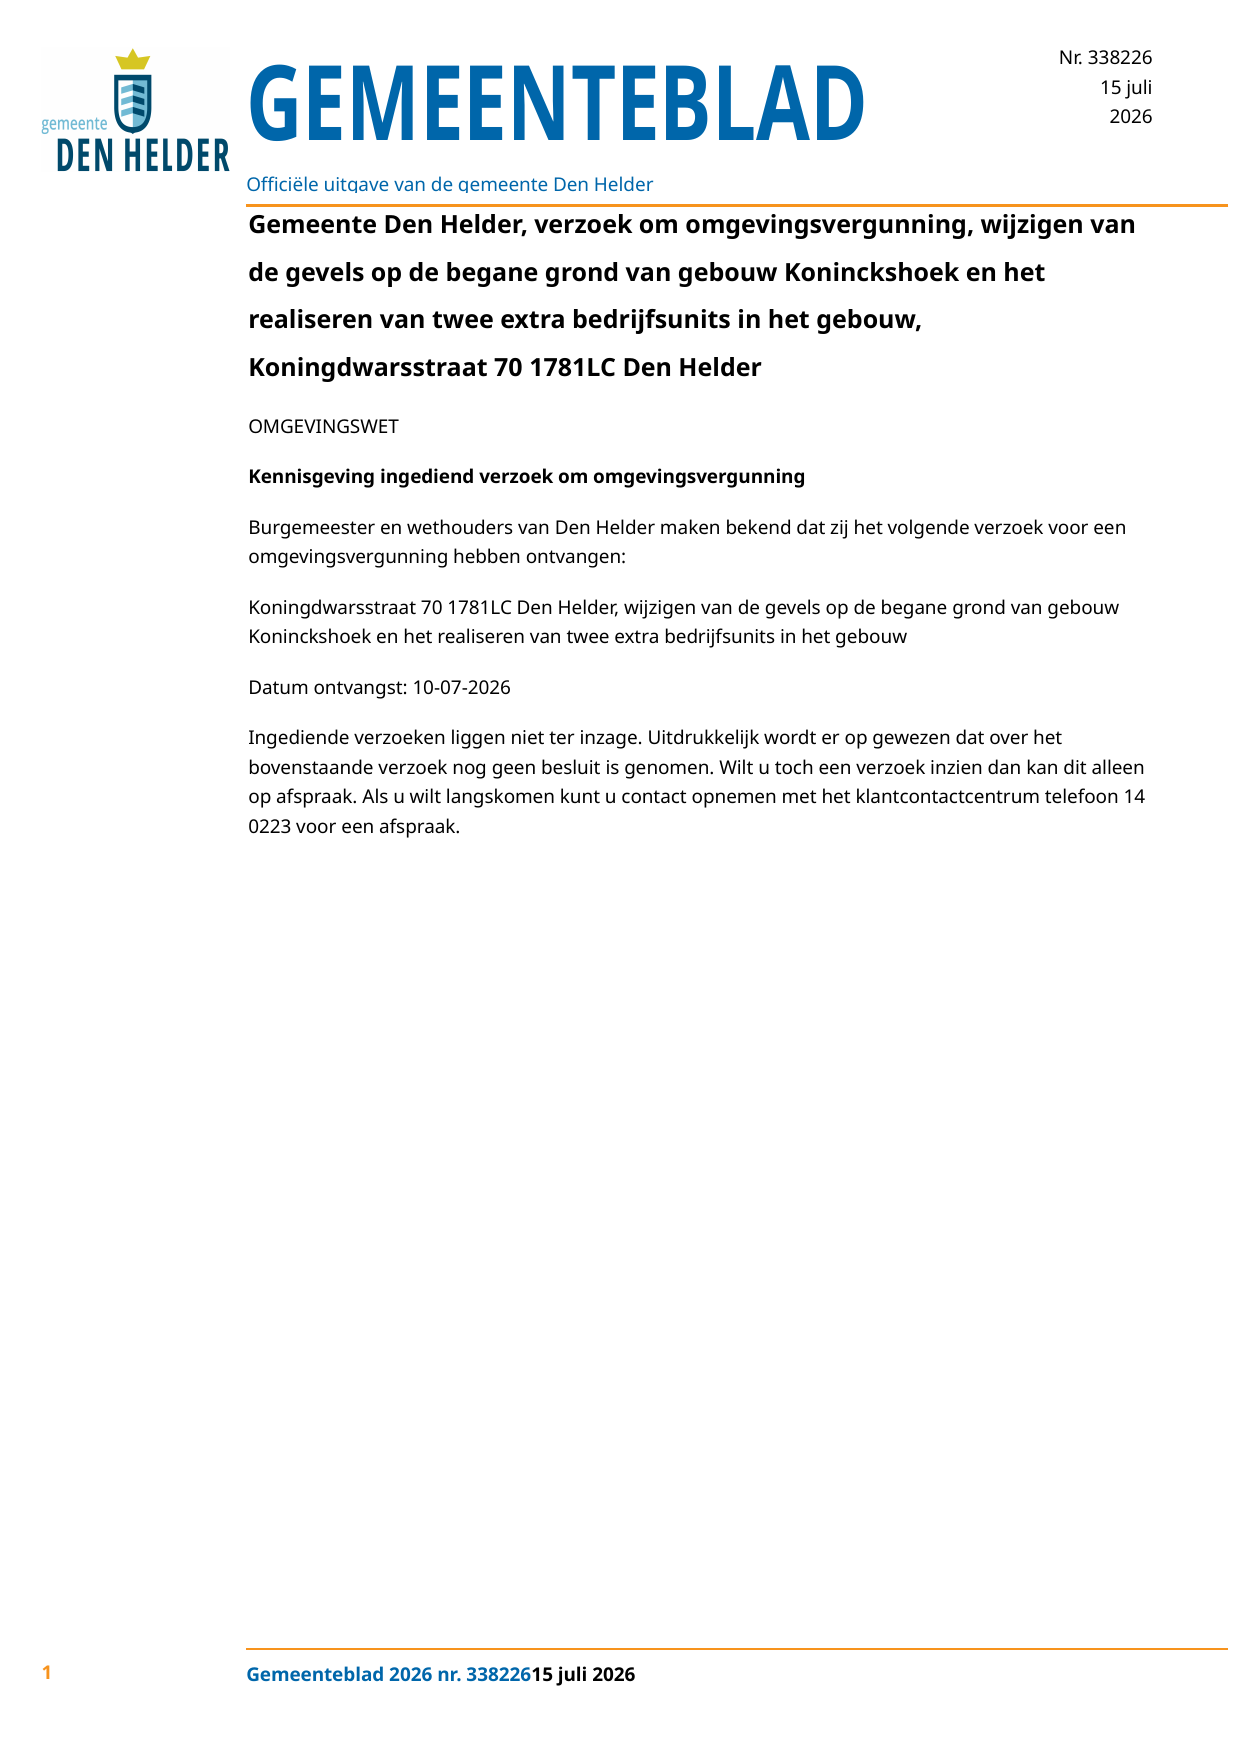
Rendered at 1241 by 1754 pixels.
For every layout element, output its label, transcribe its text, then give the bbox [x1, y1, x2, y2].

text Gemeente Den Helder, verzoek om omgevingsvergunning, wijzigen van de gevels op de begane grond van gebouw Koninckshoek en het realiseren van twee extra bedrijfsunits in het gebouw, Koningdwarsstraat 70 1781LC Den Helder [248, 207, 1152, 384]
text Kennisgeving ingediend verzoek om omgevingsvergunning [248, 463, 1152, 489]
text Ingediende verzoeken liggen niet ter inzage. Uitdrukkelijk wordt er op gewezen dat over het bovenstaande verzoek nog geen besluit is genomen. Wilt u toch een verzoek inzien dan kan dit alleen op afspraak. Als u wilt langskomen kunt u contact opnemen met het klantcontactcentrum telefoon 14 0223 voor een afspraak. [248, 724, 1152, 839]
text Burgemeester en wethouders van Den Helder maken bekend dat zij het volgende verzoek voor een omgevingsvergunning hebben ontvangen: [248, 514, 1152, 569]
text Datum ontvangst: 10-07-2026 [248, 674, 1152, 700]
picture [63, 144, 68, 165]
picture [182, 144, 187, 165]
text OMGEVINGSWET [248, 413, 1152, 439]
picture [41, 47, 231, 172]
picture [100, 154, 106, 172]
text Koningdwarsstraat 70 1781LC Den Helder, wijzigen van de gevels op de begane grond van gebouw Koninckshoek en het realiseren van twee extra bedrijfsunits in het gebouw [248, 594, 1152, 649]
picture [130, 157, 135, 172]
picture [220, 160, 224, 172]
